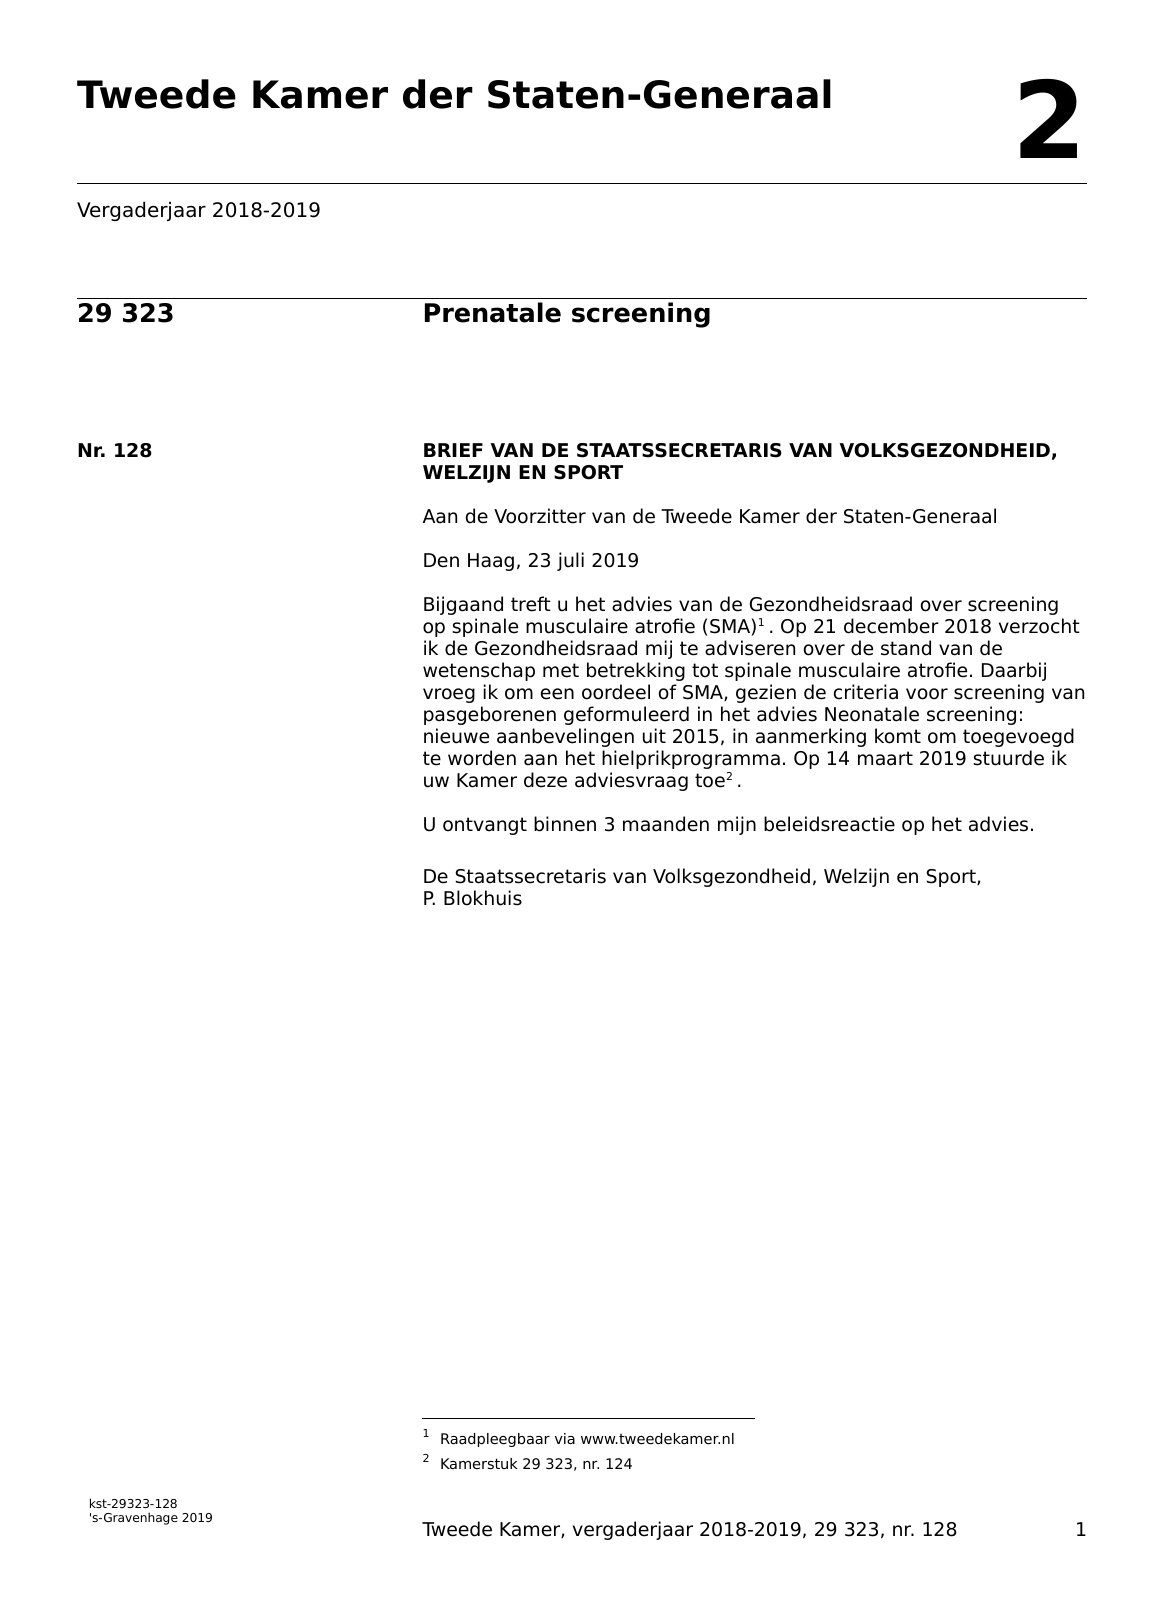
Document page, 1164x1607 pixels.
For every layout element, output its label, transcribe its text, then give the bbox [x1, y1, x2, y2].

text 's-Gravenhage 2019 [88, 1511, 323, 1525]
text Kamerstuk 29 323, nr. 124 [422, 1452, 1087, 1474]
text Raadpleegbaar via www.tweedekamer.nl [422, 1427, 1087, 1449]
text U ontvangt binnen 3 maanden mijn beleidsreactie op het advies. [422, 814, 1087, 836]
text Bijgaand treft u het advies van de Gezondheidsraad over screening op spinale musculaire atrofie (SMA). Op 21 december 2018 verzocht ik de Gezondheidsraad mij te adviseren over de stand van de wetenschap met betrekking tot spinale musculaire atrofie. Daarbij vroeg ik om een oordeel of SMA, gezien de criteria voor screening van pasgeborenen geformuleerd in het advies Neonatale screening: nieuwe aanbevelingen uit 2015, in aanmerking komt om toegevoegd te worden aan het hielprikprogramma. Op 14 maart 2019 stuurde ik uw Kamer deze adviesvraag toe. [422, 594, 1087, 792]
text Aan de Voorzitter van de Tweede Kamer der Staten-Generaal [422, 506, 1087, 528]
table_header 2 [886, 59, 1087, 183]
text Den Haag, 23 juli 2019 [422, 550, 1087, 572]
table_cell Vergaderjaar 2018-2019 [77, 184, 1087, 298]
text kst-29323-128 [88, 1497, 323, 1511]
table_header Tweede Kamer der Staten-Generaal [77, 59, 886, 183]
subtitle Nr. 128 BRIEF VAN DE STAATSSECRETARIS VAN VOLKSGEZONDHEID, WELZIJN EN SPORT [77, 440, 1087, 484]
subtitle 29 323 Prenatale screening [77, 299, 1087, 329]
text De Staatssecretaris van Volksgezondheid, Welzijn en Sport, P. Blokhuis [422, 866, 1087, 910]
